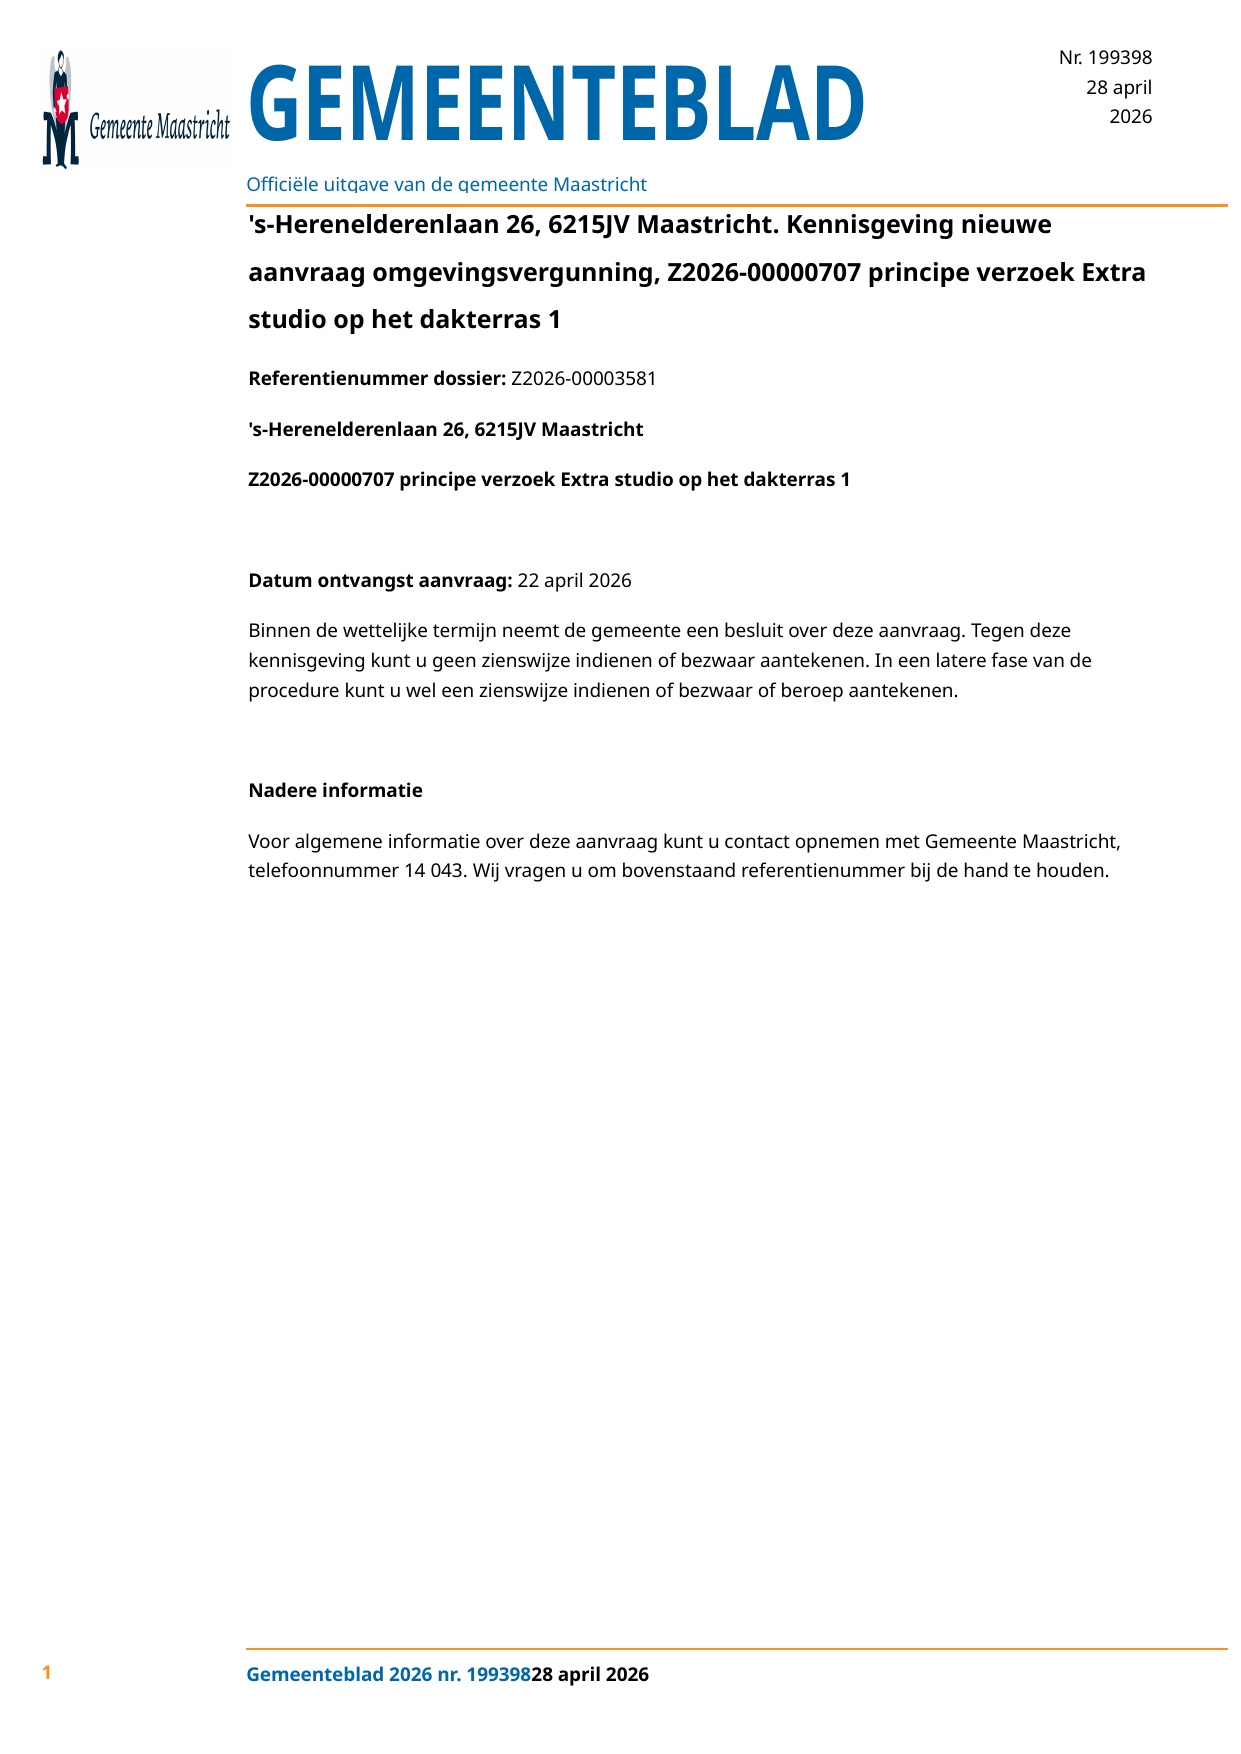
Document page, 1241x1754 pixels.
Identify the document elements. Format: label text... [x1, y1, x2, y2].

text Datum ontvangst aanvraag: 22 april 2026 [248, 567, 1152, 593]
text 's-Herenelderenlaan 26, 6215JV Maastricht [248, 416, 1152, 442]
text Nadere informatie [248, 778, 1152, 803]
text Voor algemene informatie over deze aanvraag kunt u contact opnemen met Gemeente Maastricht, telefoonnummer 14 043. Wij vragen u om bovenstaand referentienummer bij de hand te houden. [248, 828, 1152, 883]
text 's-Herenelderenlaan 26, 6215JV Maastricht. Kennisgeving nieuwe aanvraag omgevingsvergunning, Z2026-00000707 principe verzoek Extra studio op het dakterras 1 [248, 207, 1152, 336]
picture [41, 47, 231, 172]
text Binnen de wettelijke termijn neemt de gemeente een besluit over deze aanvraag. Tegen deze kennisgeving kunt u geen zienswijze indienen of bezwaar aantekenen. In een latere fase van de procedure kunt u wel een zienswijze indienen of bezwaar of beroep aantekenen. [248, 618, 1152, 702]
text Z2026-00000707 principe verzoek Extra studio op het dakterras 1 [248, 466, 1152, 492]
text Referentienummer dossier: Z2026-00003581 [248, 366, 1152, 391]
